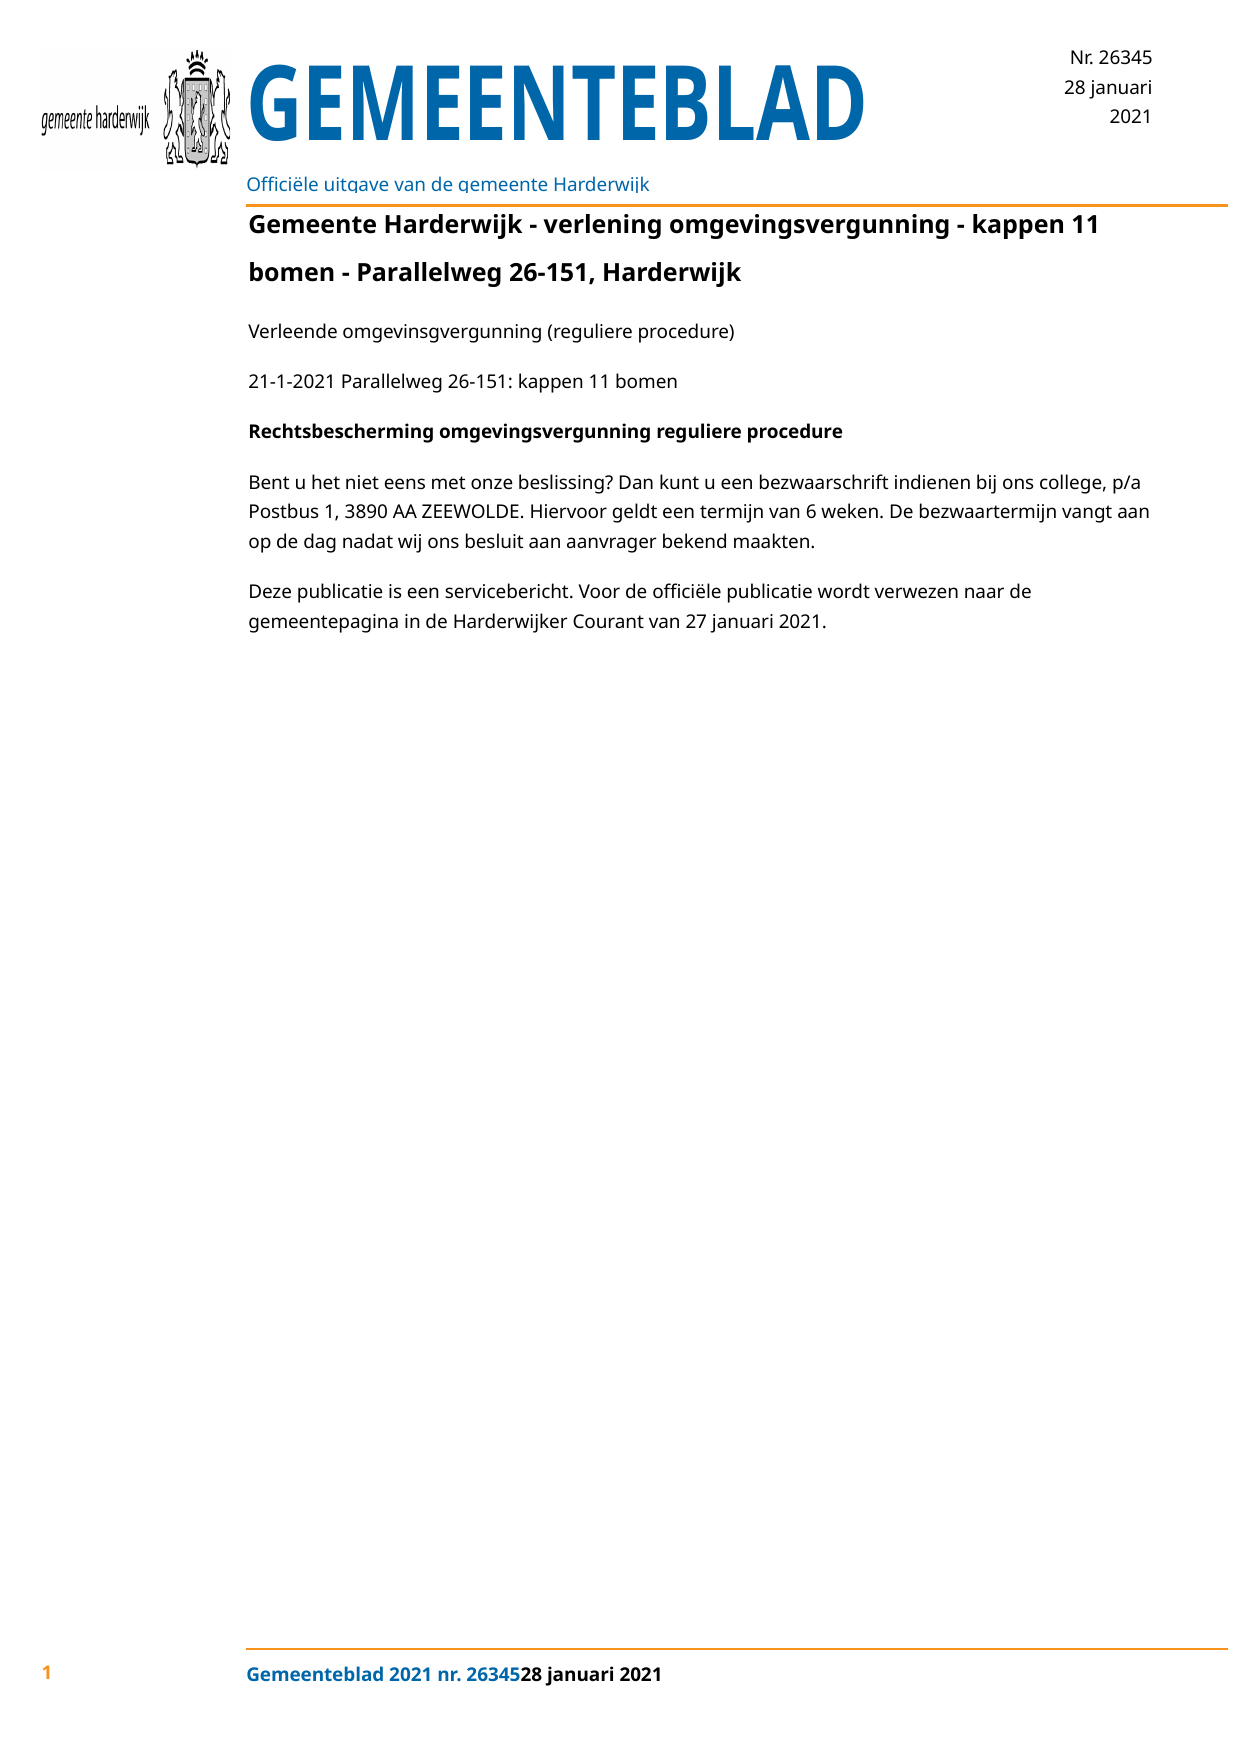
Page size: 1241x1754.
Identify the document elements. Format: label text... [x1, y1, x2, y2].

text 21-1-2021 Parallelweg 26-151: kappen 11 bomen [248, 368, 1152, 394]
text Gemeente Harderwijk - verlening omgevingsvergunning - kappen 11 bomen - Parallelweg 26-151, Harderwijk [248, 207, 1152, 288]
text Rechtsbescherming omgevingsvergunning reguliere procedure [248, 419, 1152, 444]
text Verleende omgevinsgvergunning (reguliere procedure) [248, 318, 1152, 344]
text Deze publicatie is een servicebericht. Voor de officiële publicatie wordt verwezen naar de gemeentepagina in de Harderwijker Courant van 27 januari 2021. [248, 579, 1152, 634]
picture [41, 47, 231, 172]
text Bent u het niet eens met onze beslissing? Dan kunt u een bezwaarschrift indienen bij ons college, p/a Postbus 1, 3890 AA ZEEWOLDE. Hiervoor geldt een termijn van 6 weken. De bezwaartermijn vangt aan op de dag nadat wij ons besluit aan aanvrager bekend maakten. [248, 469, 1152, 554]
